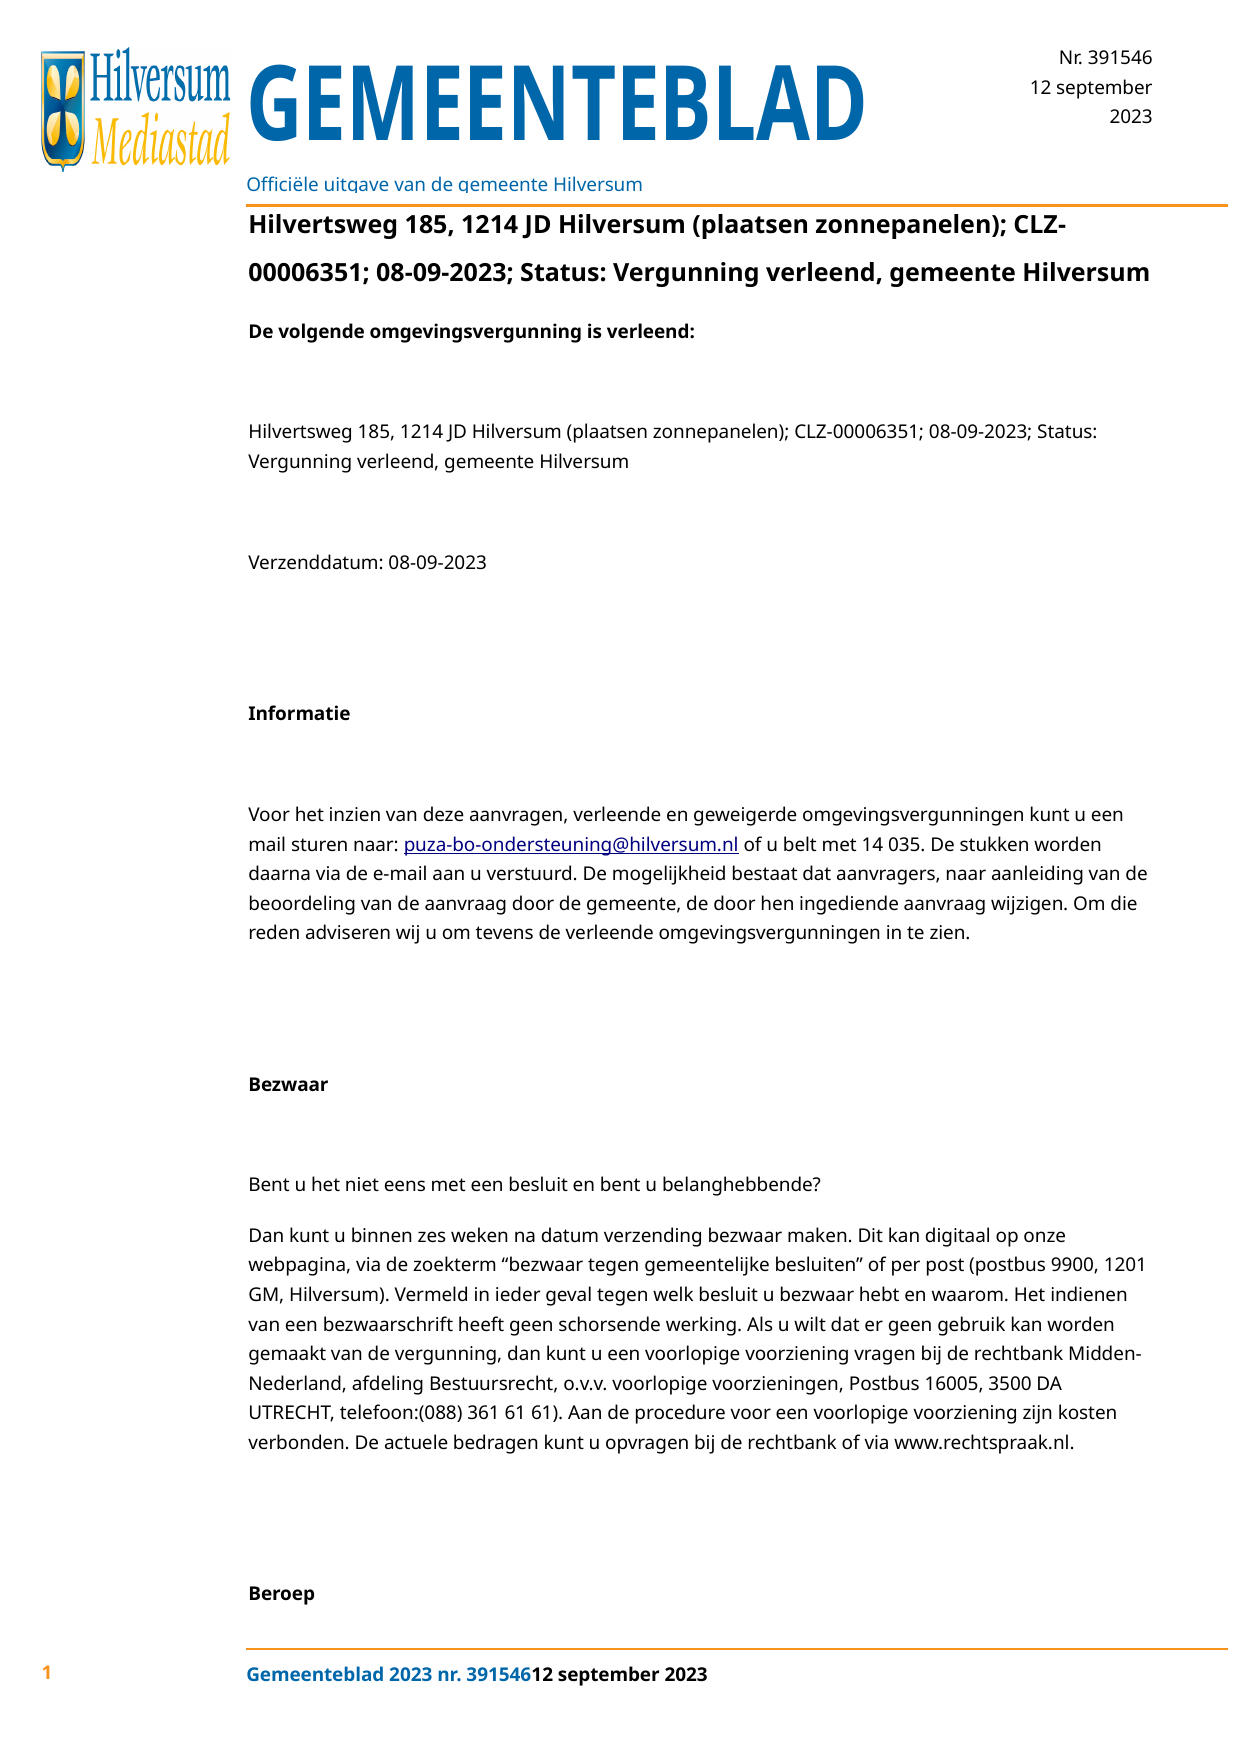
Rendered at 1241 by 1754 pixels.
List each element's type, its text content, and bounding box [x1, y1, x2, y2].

text Beroep [248, 1580, 1152, 1606]
text De volgende omgevingsvergunning is verleend: [248, 318, 1152, 344]
text Hilvertsweg 185, 1214 JD Hilversum (plaatsen zonnepanelen); CLZ-00006351; 08-09-2023; Status: Vergunning verleend, gemeente Hilversum [248, 419, 1152, 474]
text Informatie [248, 700, 1152, 726]
picture [41, 47, 231, 172]
text Bent u het niet eens met een besluit en bent u belanghebbende? [248, 1172, 1152, 1197]
text Voor het inzien van deze aanvragen, verleende en geweigerde omgevingsvergunningen kunt u een mail sturen naar: puza-bo-ondersteuning@hilversum.nl of u belt met 14 035. De stukken worden daarna via de e-mail aan u verstuurd. De mogelijkheid bestaat dat aanvragers, naar aanleiding van de beoordeling van de aanvraag door de gemeente, de door hen ingediende aanvraag wijzigen. Om die reden adviseren wij u om tevens de verleende omgevingsvergunningen in te zien. [248, 801, 1152, 945]
text Verzenddatum: 08-09-2023 [248, 549, 1152, 575]
text Hilvertsweg 185, 1214 JD Hilversum (plaatsen zonnepanelen); CLZ-00006351; 08-09-2023; Status: Vergunning verleend, gemeente Hilversum [248, 207, 1152, 288]
text Bezwaar [248, 1071, 1152, 1097]
text Dan kunt u binnen zes weken na datum verzending bezwaar maken. Dit kan digitaal op onze webpagina, via de zoekterm “bezwaar tegen gemeentelijke besluiten” of per post (postbus 9900, 1201 GM, Hilversum). Vermeld in ieder geval tegen welk besluit u bezwaar hebt en waarom. Het indienen van een bezwaarschrift heeft geen schorsende werking. Als u wilt dat er geen gebruik kan worden gemaakt van de vergunning, dan kunt u een voorlopige voorziening vragen bij de rechtbank Midden-Nederland, afdeling Bestuursrecht, o.v.v. voorlopige voorzieningen, Postbus 16005, 3500 DA UTRECHT, telefoon:(088) 361 61 61). Aan de procedure voor een voorlopige voorziening zijn kosten verbonden. De actuele bedragen kunt u opvragen bij de rechtbank of via www.rechtspraak.nl. [248, 1222, 1152, 1455]
